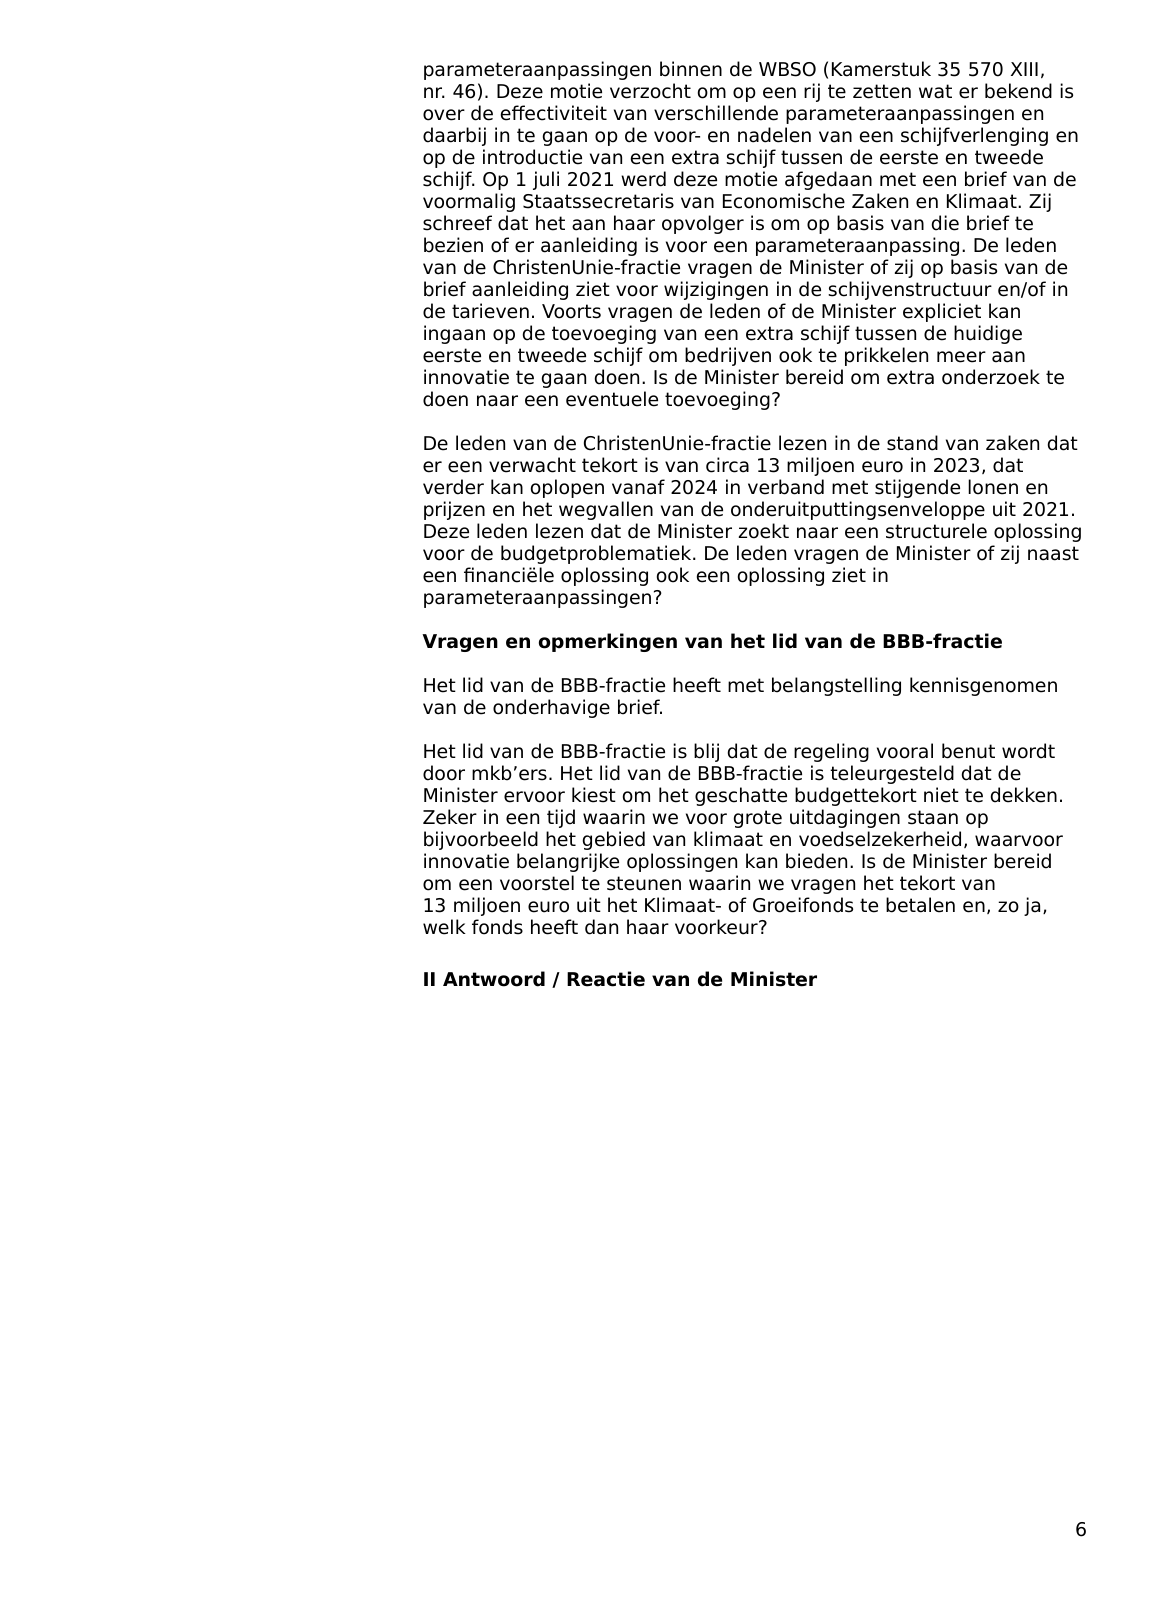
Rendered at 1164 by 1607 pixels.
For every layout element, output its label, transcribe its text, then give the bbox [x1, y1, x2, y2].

text parameteraanpassingen binnen de WBSO (Kamerstuk 35 570 XIII, nr. 46). Deze motie verzocht om op een rij te zetten wat er bekend is over de effectiviteit van verschillende parameteraanpassingen en daarbij in te gaan op de voor- en nadelen van een schijfverlenging en op de introductie van een extra schijf tussen de eerste en tweede schijf. Op 1 juli 2021 werd deze motie afgedaan met een brief van de voormalig Staatssecretaris van Economische Zaken en Klimaat. Zij schreef dat het aan haar opvolger is om op basis van die brief te bezien of er aanleiding is voor een parameteraanpassing. De leden van de ChristenUnie-fractie vragen de Minister of zij op basis van de brief aanleiding ziet voor wijzigingen in de schijvenstructuur en/of in de tarieven. Voorts vragen de leden of de Minister expliciet kan ingaan op de toevoeging van een extra schijf tussen de huidige eerste en tweede schijf om bedrijven ook te prikkelen meer aan innovatie te gaan doen. Is de Minister bereid om extra onderzoek te doen naar een eventuele toevoeging? [422, 59, 1087, 411]
text Het lid van de BBB-fractie is blij dat de regeling vooral benut wordt door mkb’ers. Het lid van de BBB-fractie is teleurgesteld dat de Minister ervoor kiest om het geschatte budgettekort niet te dekken. Zeker in een tijd waarin we voor grote uitdagingen staan op bijvoorbeeld het gebied van klimaat en voedselzekerheid, waarvoor innovatie belangrijke oplossingen kan bieden. Is de Minister bereid om een voorstel te steunen waarin we vragen het tekort van 13 miljoen euro uit het Klimaat- of Groeifonds te betalen en, zo ja, welk fonds heeft dan haar voorkeur? [422, 741, 1087, 939]
subtitle Vragen en opmerkingen van het lid van de BBB-fractie [422, 631, 1087, 653]
text Het lid van de BBB-fractie heeft met belangstelling kennisgenomen van de onderhavige brief. [422, 675, 1087, 719]
subtitle II Antwoord / Reactie van de Minister [422, 969, 1087, 991]
text De leden van de ChristenUnie-fractie lezen in de stand van zaken dat er een verwacht tekort is van circa 13 miljoen euro in 2023, dat verder kan oplopen vanaf 2024 in verband met stijgende lonen en prijzen en het wegvallen van de onderuitputtingsenveloppe uit 2021. Deze leden lezen dat de Minister zoekt naar een structurele oplossing voor de budgetproblematiek. De leden vragen de Minister of zij naast een financiële oplossing ook een oplossing ziet in parameteraanpassingen? [422, 433, 1087, 609]
